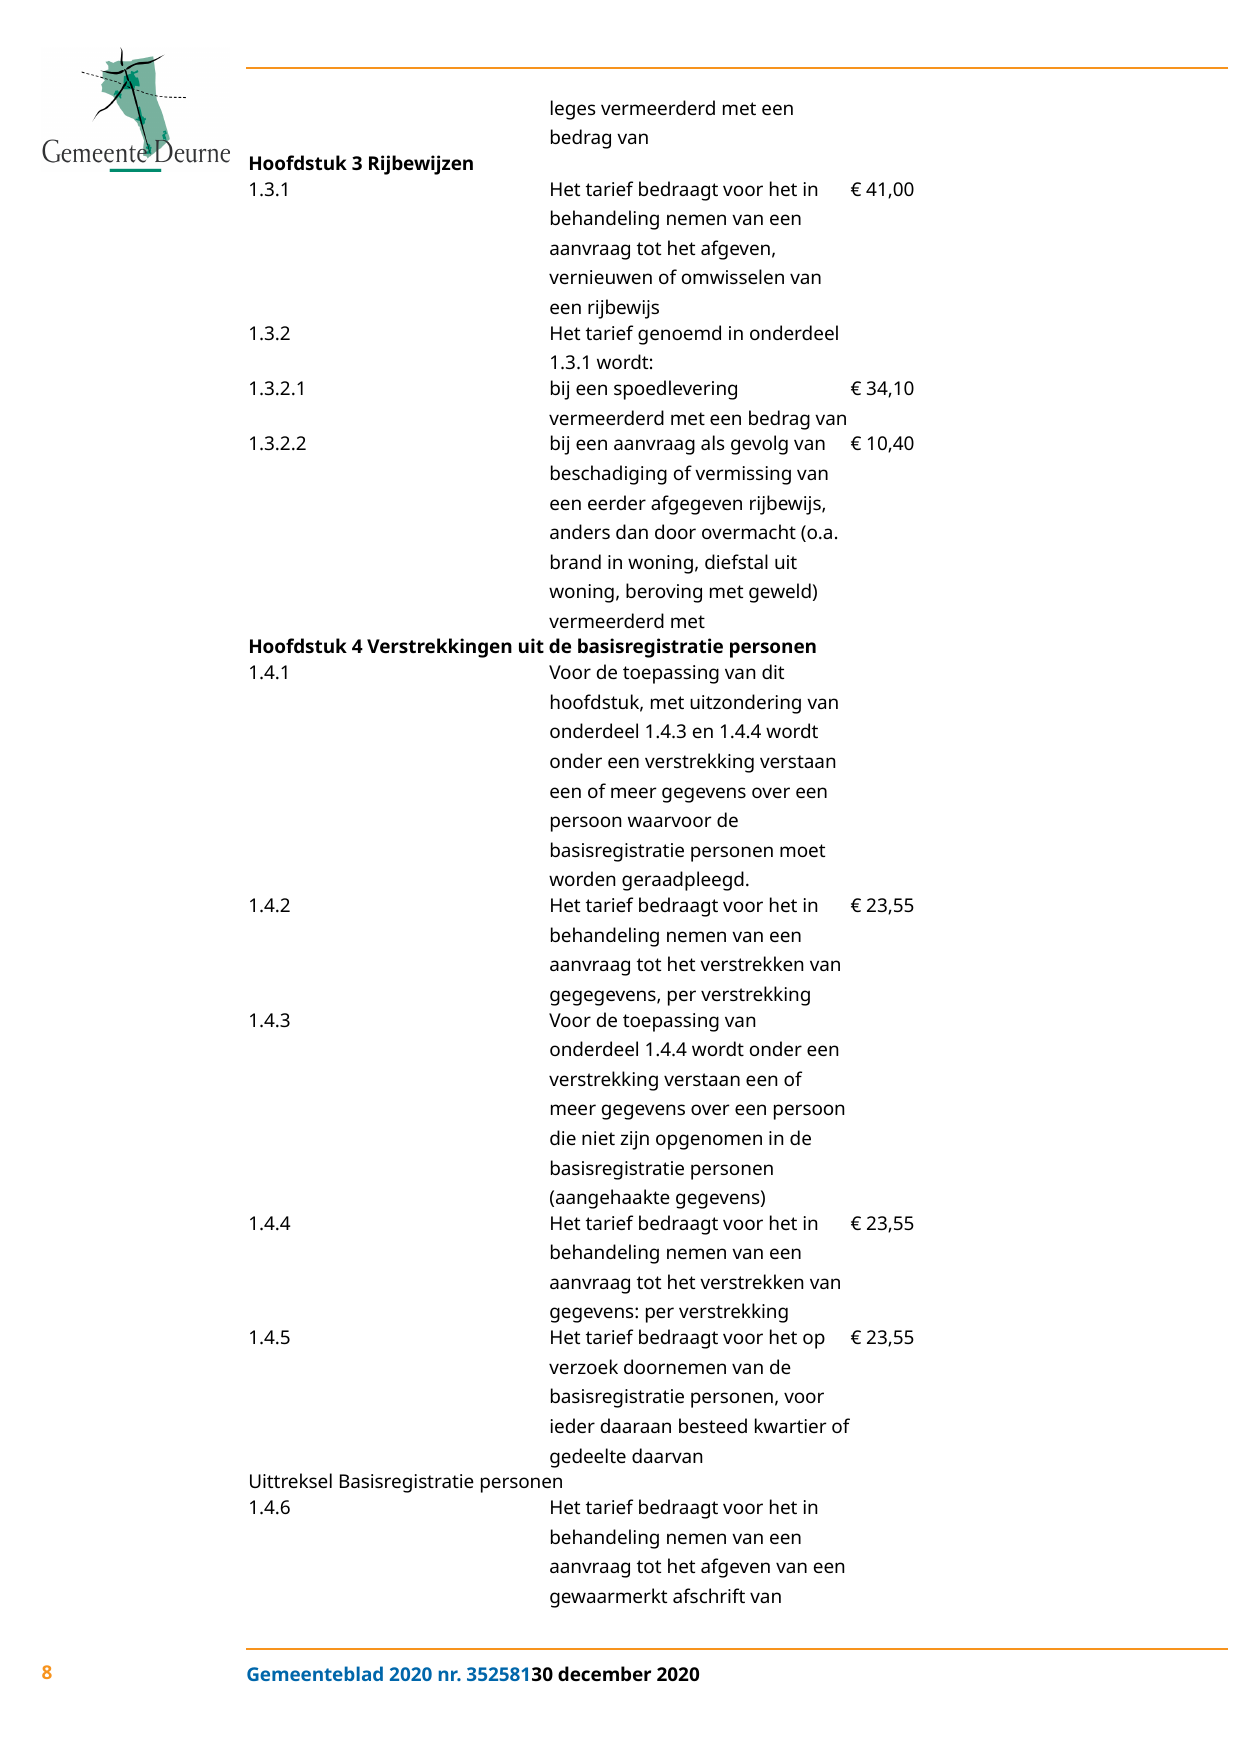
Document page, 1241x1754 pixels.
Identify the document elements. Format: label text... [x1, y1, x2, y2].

table_cell 1.4.3 [248, 1007, 549, 1210]
table_cell Het tarief bedraagt voor het in behandeling nemen van een aanvraag tot het afgeven, vernieuwen of omwisselen van een rijbewijs [549, 176, 850, 320]
table_cell [850, 660, 1152, 892]
table_cell € 23,55 [850, 1325, 1152, 1468]
table_cell leges vermeerderd met een bedrag van [549, 95, 850, 150]
table_cell Het tarief bedraagt voor het in behandeling nemen van een aanvraag tot het verstrekken van gegegevens, per verstrekking [549, 892, 850, 1007]
table_cell € 41,00 [850, 176, 1152, 320]
table_cell Het tarief genoemd in onderdeel 1.3.1 wordt: [549, 320, 850, 375]
table_cell 1.3.1 [248, 176, 549, 320]
table_cell 1.4.1 [248, 660, 549, 892]
table_cell [850, 95, 1152, 150]
table_cell Het tarief bedraagt voor het in behandeling nemen van een aanvraag tot het afgeven van een gewaarmerkt afschrift van [549, 1494, 850, 1609]
table_cell € 34,10 [850, 375, 1152, 431]
table_cell [850, 320, 1152, 375]
table_cell 1.4.6 [248, 1494, 549, 1609]
table_cell Uittreksel Basisregistratie personen [248, 1469, 1152, 1494]
picture [41, 47, 231, 172]
table_cell € 10,40 [850, 431, 1152, 634]
table_cell Het tarief bedraagt voor het op verzoek doornemen van de basisregistratie personen, voor ieder daaraan besteed kwartier of gedeelte daarvan [549, 1325, 850, 1468]
table_cell 1.3.2.1 [248, 375, 549, 431]
table_cell Hoofdstuk 3 Rijbewijzen [248, 150, 1152, 176]
table_cell € 23,55 [850, 892, 1152, 1007]
table_cell [850, 1007, 1152, 1210]
table_cell 1.4.2 [248, 892, 549, 1007]
table_cell 1.4.4 [248, 1210, 549, 1324]
table_cell € 23,55 [850, 1210, 1152, 1324]
table_cell Voor de toepassing van dit hoofdstuk, met uitzondering van onderdeel 1.4.3 en 1.4.4 wordt onder een verstrekking verstaan een of meer gegevens over een persoon waarvoor de basisregistratie personen moet worden geraadpleegd. [549, 660, 850, 892]
table_cell [850, 1494, 1152, 1609]
table_cell bij een aanvraag als gevolg van beschadiging of vermissing van een eerder afgegeven rijbewijs, anders dan door overmacht (o.a. brand in woning, diefstal uit woning, beroving met geweld) vermeerderd met [549, 431, 850, 634]
table_cell bij een spoedlevering vermeerderd met een bedrag van [549, 375, 850, 431]
table_cell Voor de toepassing van onderdeel 1.4.4 wordt onder een verstrekking verstaan een of meer gegevens over een persoon die niet zijn opgenomen in de basisregistratie personen (aangehaakte gegevens) [549, 1007, 850, 1210]
table_cell 1.3.2.2 [248, 431, 549, 634]
table_cell 1.4.5 [248, 1325, 549, 1468]
table_cell Het tarief bedraagt voor het in behandeling nemen van een aanvraag tot het verstrekken van gegevens: per verstrekking [549, 1210, 850, 1324]
table_cell [248, 95, 549, 150]
table_cell Hoofdstuk 4 Verstrekkingen uit de basisregistratie personen [248, 634, 1152, 659]
table_cell 1.3.2 [248, 320, 549, 375]
